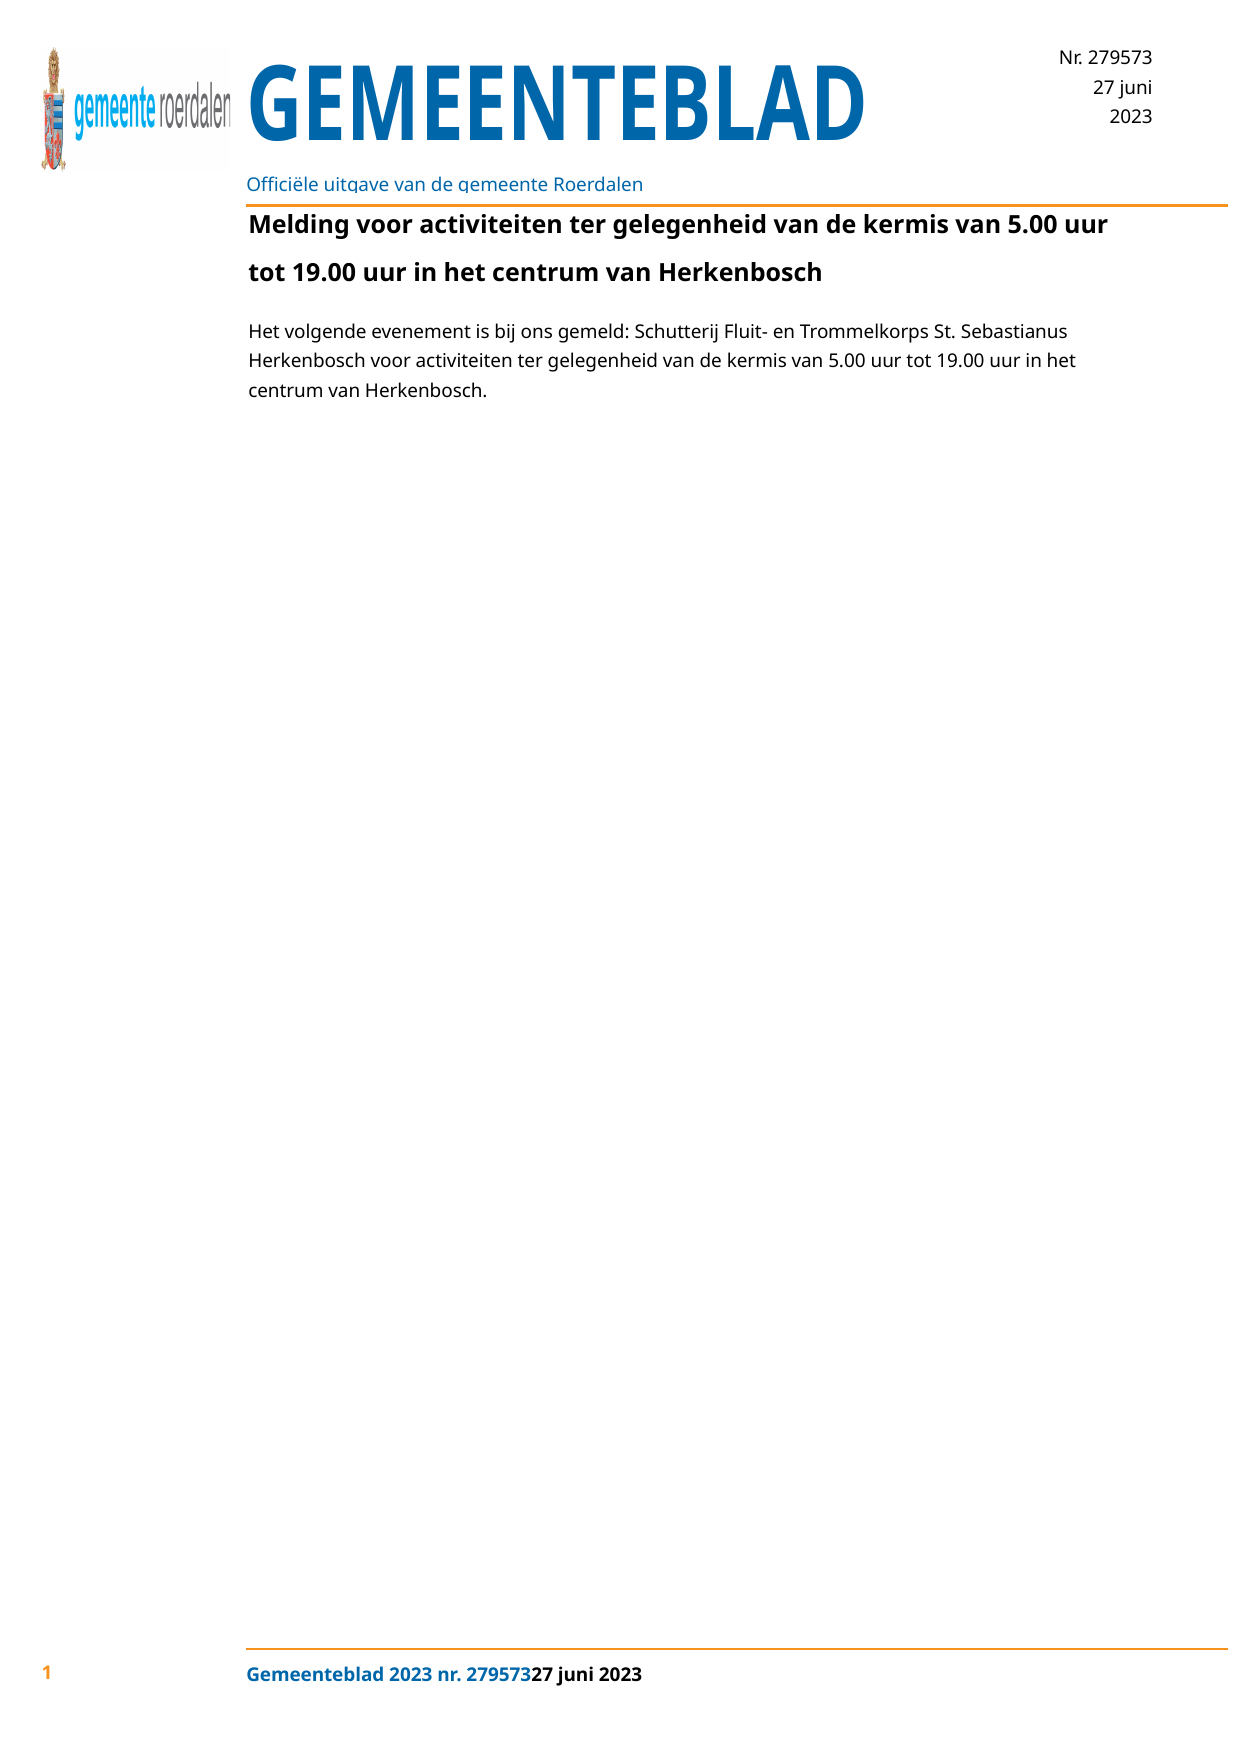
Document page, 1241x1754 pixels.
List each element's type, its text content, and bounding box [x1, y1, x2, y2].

text Melding voor activiteiten ter gelegenheid van de kermis van 5.00 uur tot 19.00 uur in het centrum van Herkenbosch [248, 207, 1152, 288]
text Het volgende evenement is bij ons gemeld: Schutterij Fluit- en Trommelkorps St. Sebastianus Herkenbosch voor activiteiten ter gelegenheid van de kermis van 5.00 uur tot 19.00 uur in het centrum van Herkenbosch. [248, 318, 1152, 403]
picture [41, 47, 231, 172]
